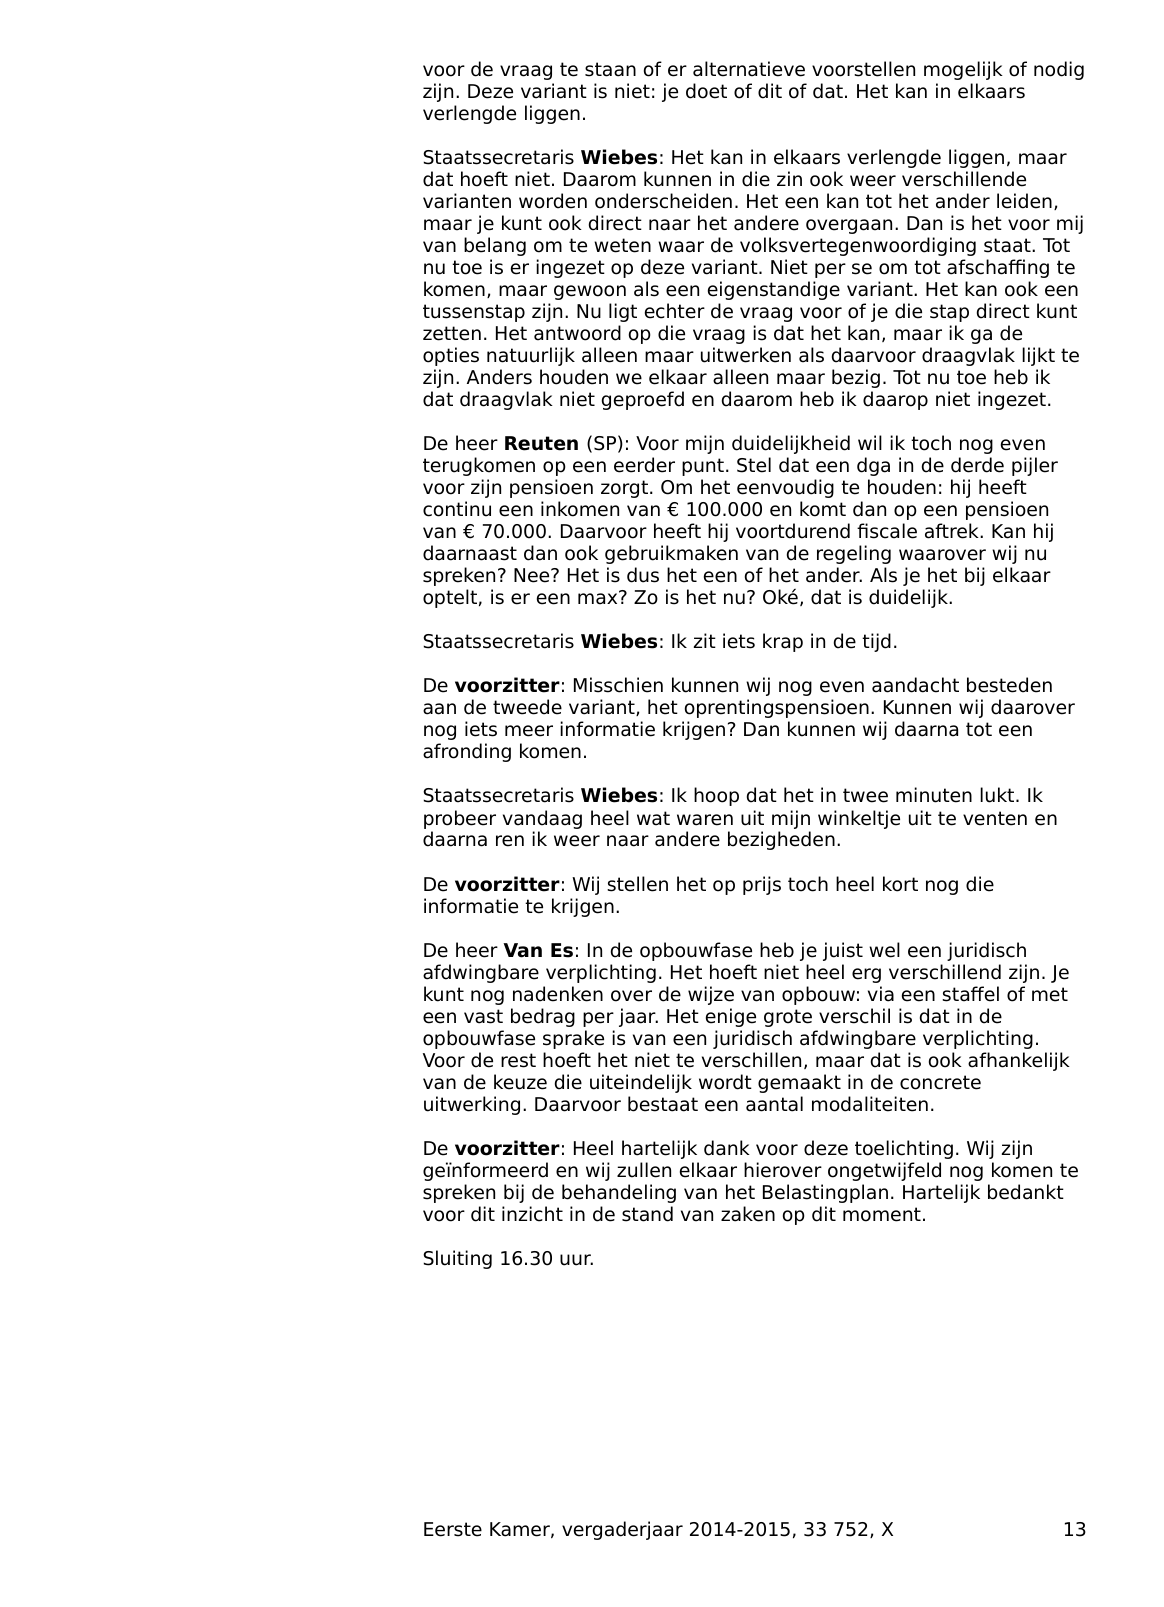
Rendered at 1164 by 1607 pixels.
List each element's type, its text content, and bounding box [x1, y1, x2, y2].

text De voorzitter: Wij stellen het op prijs toch heel kort nog die informatie te krijgen. [422, 873, 1087, 917]
text Staatssecretaris Wiebes: Ik zit iets krap in de tijd. [422, 631, 1087, 653]
text Staatssecretaris Wiebes: Ik hoop dat het in twee minuten lukt. Ik probeer vandaag heel wat waren uit mijn winkeltje uit te venten en daarna ren ik weer naar andere bezigheden. [422, 785, 1087, 851]
text voor de vraag te staan of er alternatieve voorstellen mogelijk of nodig zijn. Deze variant is niet: je doet of dit of dat. Het kan in elkaars verlengde liggen. [422, 59, 1087, 125]
text Sluiting 16.30 uur. [422, 1248, 1087, 1270]
text De voorzitter: Heel hartelijk dank voor deze toelichting. Wij zijn geïnformeerd en wij zullen elkaar hierover ongetwijfeld nog komen te spreken bij de behandeling van het Belastingplan. Hartelijk bedankt voor dit inzicht in de stand van zaken op dit moment. [422, 1138, 1087, 1226]
text De heer Reuten (SP): Voor mijn duidelijkheid wil ik toch nog even terugkomen op een eerder punt. Stel dat een dga in de derde pijler voor zijn pensioen zorgt. Om het eenvoudig te houden: hij heeft continu een inkomen van € 100.000 en komt dan op een pensioen van € 70.000. Daarvoor heeft hij voortdurend fiscale aftrek. Kan hij daarnaast dan ook gebruikmaken van de regeling waarover wij nu spreken? Nee? Het is dus het een of het ander. Als je het bij elkaar optelt, is er een max? Zo is het nu? Oké, dat is duidelijk. [422, 433, 1087, 609]
text De heer Van Es: In de opbouwfase heb je juist wel een juridisch afdwingbare verplichting. Het hoeft niet heel erg verschillend zijn. Je kunt nog nadenken over de wijze van opbouw: via een staffel of met een vast bedrag per jaar. Het enige grote verschil is dat in de opbouwfase sprake is van een juridisch afdwingbare verplichting. Voor de rest hoeft het niet te verschillen, maar dat is ook afhankelijk van de keuze die uiteindelijk wordt gemaakt in de concrete uitwerking. Daarvoor bestaat een aantal modaliteiten. [422, 940, 1087, 1116]
text Staatssecretaris Wiebes: Het kan in elkaars verlengde liggen, maar dat hoeft niet. Daarom kunnen in die zin ook weer verschillende varianten worden onderscheiden. Het een kan tot het ander leiden, maar je kunt ook direct naar het andere overgaan. Dan is het voor mij van belang om te weten waar de volksvertegenwoordiging staat. Tot nu toe is er ingezet op deze variant. Niet per se om tot afschaffing te komen, maar gewoon als een eigenstandige variant. Het kan ook een tussenstap zijn. Nu ligt echter de vraag voor of je die stap direct kunt zetten. Het antwoord op die vraag is dat het kan, maar ik ga de opties natuurlijk alleen maar uitwerken als daarvoor draagvlak lijkt te zijn. Anders houden we elkaar alleen maar bezig. Tot nu toe heb ik dat draagvlak niet geproefd en daarom heb ik daarop niet ingezet. [422, 147, 1087, 411]
text De voorzitter: Misschien kunnen wij nog even aandacht besteden aan de tweede variant, het oprentingspensioen. Kunnen wij daarover nog iets meer informatie krijgen? Dan kunnen wij daarna tot een afronding komen. [422, 675, 1087, 763]
